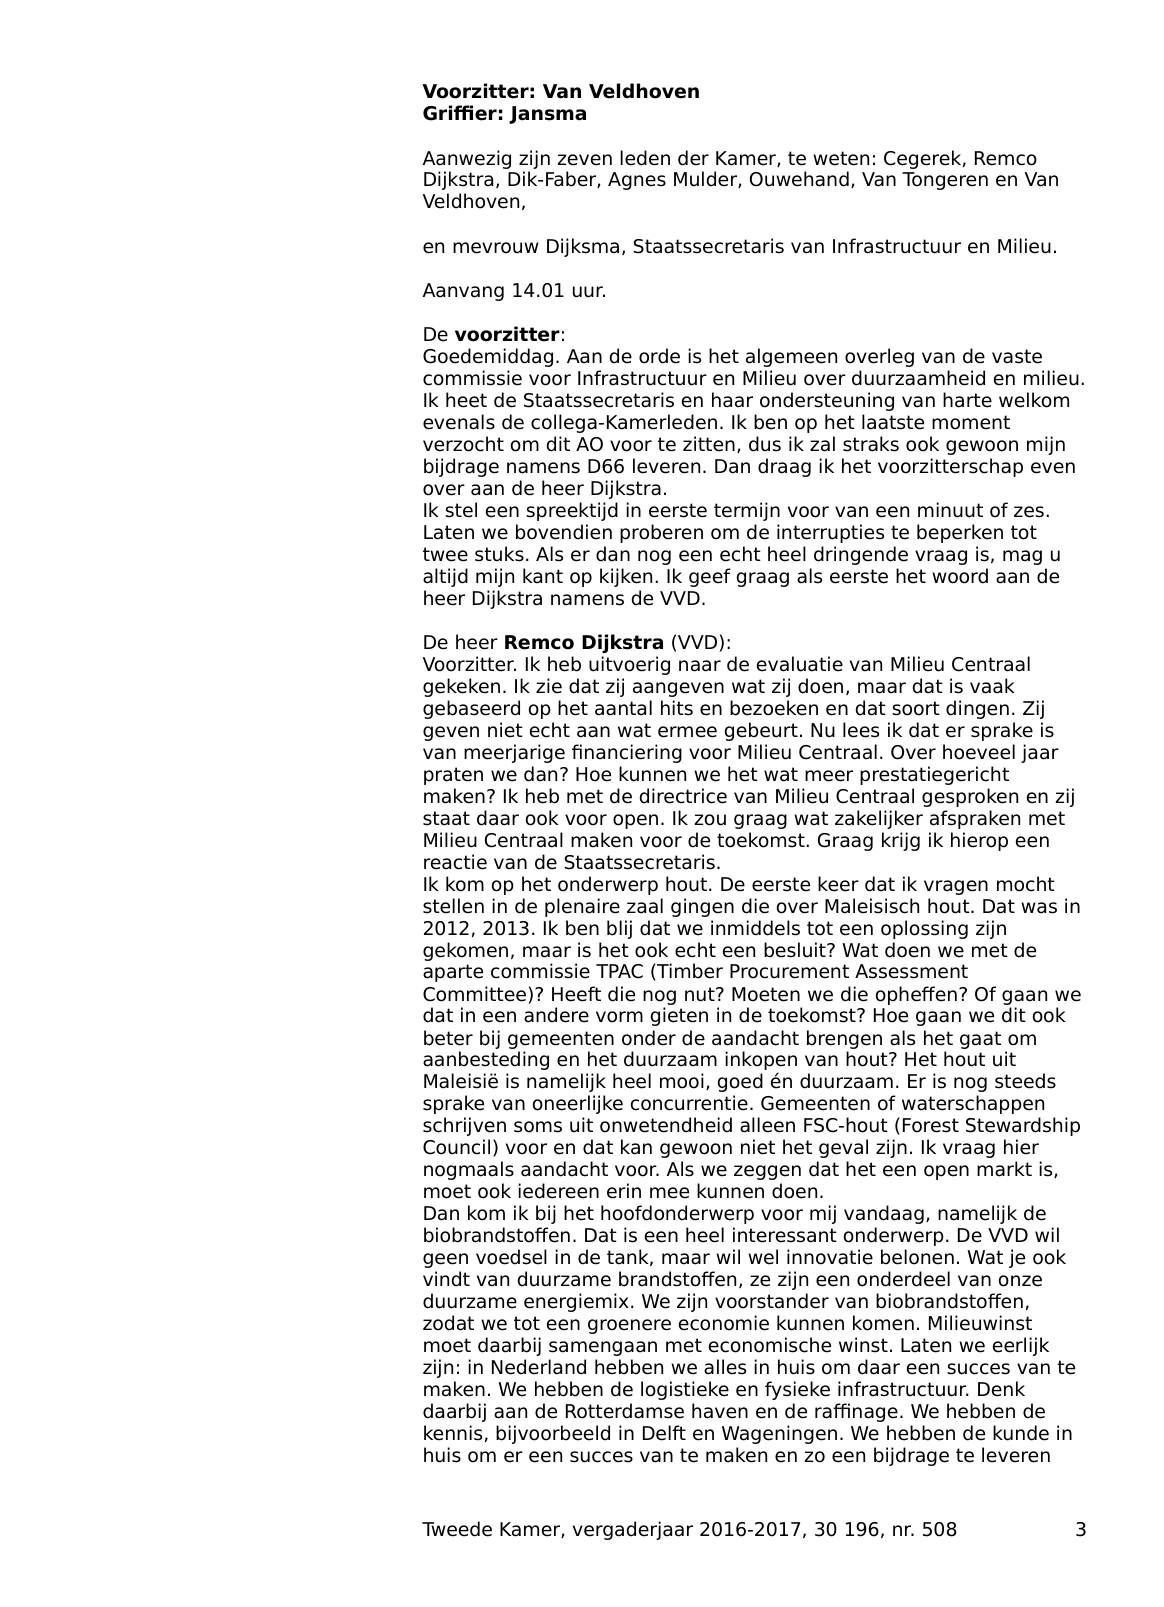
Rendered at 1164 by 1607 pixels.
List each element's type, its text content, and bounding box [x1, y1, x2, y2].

text Griffier: Jansma [422, 103, 1087, 125]
text De voorzitter: [422, 324, 1087, 346]
text Aanwezig zijn zeven leden der Kamer, te weten: Cegerek, Remco Dijkstra, Dik-Faber, Agnes Mulder, Ouwehand, Van Tongeren en Van Veldhoven, [422, 147, 1087, 213]
text Goedemiddag. Aan de orde is het algemeen overleg van de vaste commissie voor Infrastructuur en Milieu over duurzaamheid en milieu. Ik heet de Staatssecretaris en haar ondersteuning van harte welkom evenals de collega-Kamerleden. Ik ben op het laatste moment verzocht om dit AO voor te zitten, dus ik zal straks ook gewoon mijn bijdrage namens D66 leveren. Dan draag ik het voorzitterschap even over aan de heer Dijkstra. [422, 346, 1087, 500]
text Aanvang 14.01 uur. [422, 280, 1087, 302]
text en mevrouw Dijksma, Staatssecretaris van Infrastructuur en Milieu. [422, 236, 1087, 257]
text Ik kom op het onderwerp hout. De eerste keer dat ik vragen mocht stellen in de plenaire zaal gingen die over Maleisisch hout. Dat was in 2012, 2013. Ik ben blij dat we inmiddels tot een oplossing zijn gekomen, maar is het ook echt een besluit? Wat doen we met de aparte commissie TPAC (Timber Procurement Assessment Committee)? Heeft die nog nut? Moeten we die opheffen? Of gaan we dat in een andere vorm gieten in de toekomst? Hoe gaan we dit ook beter bij gemeenten onder de aandacht brengen als het gaat om aanbesteding en het duurzaam inkopen van hout? Het hout uit Maleisië is namelijk heel mooi, goed én duurzaam. Er is nog steeds sprake van oneerlijke concurrentie. Gemeenten of waterschappen schrijven soms uit onwetendheid alleen FSC-hout (Forest Stewardship Council) voor en dat kan gewoon niet het geval zijn. Ik vraag hier nogmaals aandacht voor. Als we zeggen dat het een open markt is, moet ook iedereen erin mee kunnen doen. [422, 873, 1087, 1203]
text Voorzitter: Van Veldhoven [422, 81, 1087, 103]
text Voorzitter. Ik heb uitvoerig naar de evaluatie van Milieu Centraal gekeken. Ik zie dat zij aangeven wat zij doen, maar dat is vaak gebaseerd op het aantal hits en bezoeken en dat soort dingen. Zij geven niet echt aan wat ermee gebeurt. Nu lees ik dat er sprake is van meerjarige financiering voor Milieu Centraal. Over hoeveel jaar praten we dan? Hoe kunnen we het wat meer prestatiegericht maken? Ik heb met de directrice van Milieu Centraal gesproken en zij staat daar ook voor open. Ik zou graag wat zakelijker afspraken met Milieu Centraal maken voor de toekomst. Graag krijg ik hierop een reactie van de Staatssecretaris. [422, 654, 1087, 873]
text De heer Remco Dijkstra (VVD): [422, 632, 1087, 654]
text Ik stel een spreektijd in eerste termijn voor van een minuut of zes. Laten we bovendien proberen om de interrupties te beperken tot twee stuks. Als er dan nog een echt heel dringende vraag is, mag u altijd mijn kant op kijken. Ik geef graag als eerste het woord aan de heer Dijkstra namens de VVD. [422, 500, 1087, 609]
text Dan kom ik bij het hoofdonderwerp voor mij vandaag, namelijk de biobrandstoffen. Dat is een heel interessant onderwerp. De VVD wil geen voedsel in de tank, maar wil wel innovatie belonen. Wat je ook vindt van duurzame brandstoffen, ze zijn een onderdeel van onze duurzame energiemix. We zijn voorstander van biobrandstoffen, zodat we tot een groenere economie kunnen komen. Milieuwinst moet daarbij samengaan met economische winst. Laten we eerlijk zijn: in Nederland hebben we alles in huis om daar een succes van te maken. We hebben de logistieke en fysieke infrastructuur. Denk daarbij aan de Rotterdamse haven en de raffinage. We hebben de kennis, bijvoorbeeld in Delft en Wageningen. We hebben de kunde in huis om er een succes van te maken en zo een bijdrage te leveren [422, 1203, 1087, 1467]
